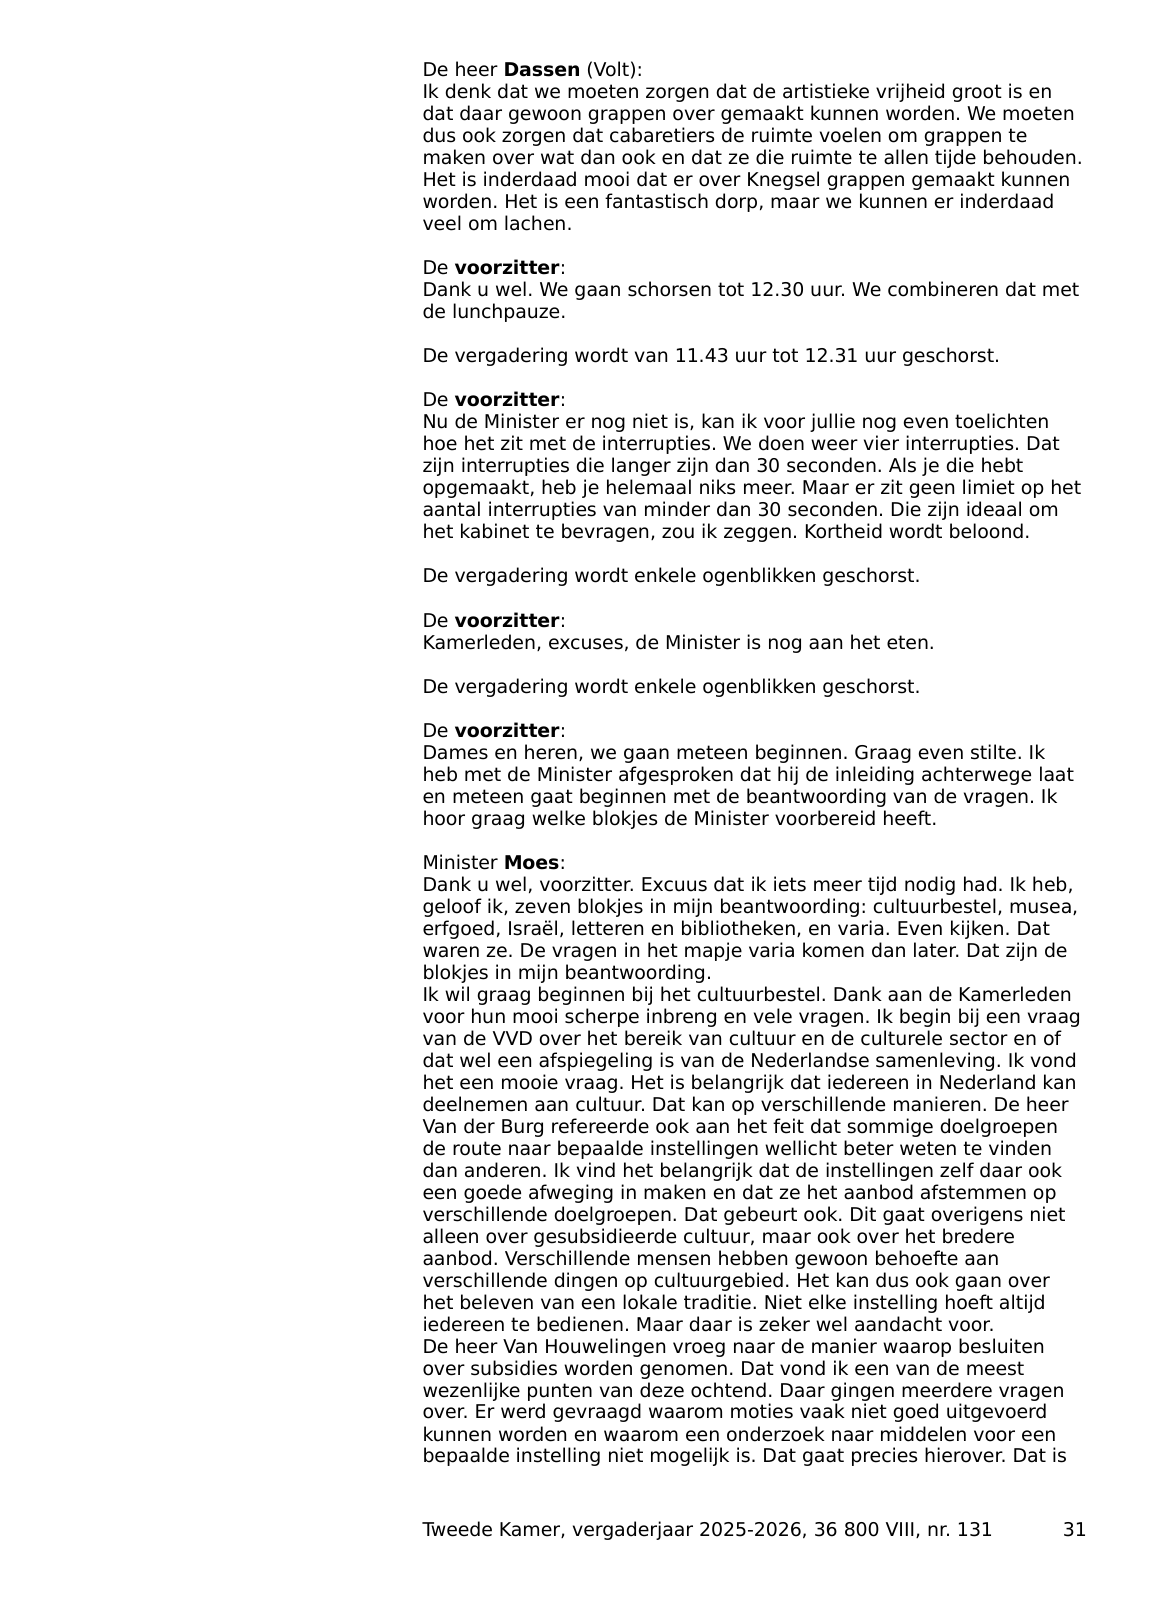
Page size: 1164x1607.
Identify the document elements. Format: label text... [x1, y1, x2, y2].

text Nu de Minister er nog niet is, kan ik voor jullie nog even toelichten hoe het zit met de interrupties. We doen weer vier interrupties. Dat zijn interrupties die langer zijn dan 30 seconden. Als je die hebt opgemaakt, heb je helemaal niks meer. Maar er zit geen limiet op het aantal interrupties van minder dan 30 seconden. Die zijn ideaal om het kabinet te bevragen, zou ik zeggen. Kortheid wordt beloond. [422, 411, 1087, 543]
text De heer Dassen (Volt): [422, 59, 1087, 81]
text De voorzitter: [422, 609, 1087, 632]
text De heer Van Houwelingen vroeg naar de manier waarop besluiten over subsidies worden genomen. Dat vond ik een van de meest wezenlijke punten van deze ochtend. Daar gingen meerdere vragen over. Er werd gevraagd waarom moties vaak niet goed uitgevoerd kunnen worden en waarom een onderzoek naar middelen voor een bepaalde instelling niet mogelijk is. Dat gaat precies hierover. Dat is [422, 1336, 1087, 1467]
text Kamerleden, excuses, de Minister is nog aan het eten. [422, 632, 1087, 653]
text De voorzitter: [422, 720, 1087, 742]
text De vergadering wordt van 11.43 uur tot 12.31 uur geschorst. [422, 345, 1087, 367]
text Ik wil graag beginnen bij het cultuurbestel. Dank aan de Kamerleden voor hun mooi scherpe inbreng en vele vragen. Ik begin bij een vraag van de VVD over het bereik van cultuur en de culturele sector en of dat wel een afspiegeling is van de Nederlandse samenleving. Ik vond het een mooie vraag. Het is belangrijk dat iedereen in Nederland kan deelnemen aan cultuur. Dat kan op verschillende manieren. De heer Van der Burg refereerde ook aan het feit dat sommige doelgroepen de route naar bepaalde instellingen wellicht beter weten te vinden dan anderen. Ik vind het belangrijk dat de instellingen zelf daar ook een goede afweging in maken en dat ze het aanbod afstemmen op verschillende doelgroepen. Dat gebeurt ook. Dit gaat overigens niet alleen over gesubsidieerde cultuur, maar ook over het bredere aanbod. Verschillende mensen hebben gewoon behoefte aan verschillende dingen op cultuurgebied. Het kan dus ook gaan over het beleven van een lokale traditie. Niet elke instelling hoeft altijd iedereen te bedienen. Maar daar is zeker wel aandacht voor. [422, 984, 1087, 1336]
text Dank u wel. We gaan schorsen tot 12.30 uur. We combineren dat met de lunchpauze. [422, 279, 1087, 323]
text De voorzitter: [422, 257, 1087, 279]
text Dames en heren, we gaan meteen beginnen. Graag even stilte. Ik heb met de Minister afgesproken dat hij de inleiding achterwege laat en meteen gaat beginnen met de beantwoording van de vragen. Ik hoor graag welke blokjes de Minister voorbereid heeft. [422, 742, 1087, 830]
text De voorzitter: [422, 389, 1087, 411]
text De vergadering wordt enkele ogenblikken geschorst. [422, 676, 1087, 698]
text De vergadering wordt enkele ogenblikken geschorst. [422, 565, 1087, 587]
text Minister Moes: [422, 852, 1087, 874]
text Dank u wel, voorzitter. Excuus dat ik iets meer tijd nodig had. Ik heb, geloof ik, zeven blokjes in mijn beantwoording: cultuurbestel, musea, erfgoed, Israël, letteren en bibliotheken, en varia. Even kijken. Dat waren ze. De vragen in het mapje varia komen dan later. Dat zijn de blokjes in mijn beantwoording. [422, 874, 1087, 984]
text Ik denk dat we moeten zorgen dat de artistieke vrijheid groot is en dat daar gewoon grappen over gemaakt kunnen worden. We moeten dus ook zorgen dat cabaretiers de ruimte voelen om grappen te maken over wat dan ook en dat ze die ruimte te allen tijde behouden. Het is inderdaad mooi dat er over Knegsel grappen gemaakt kunnen worden. Het is een fantastisch dorp, maar we kunnen er inderdaad veel om lachen. [422, 81, 1087, 235]
